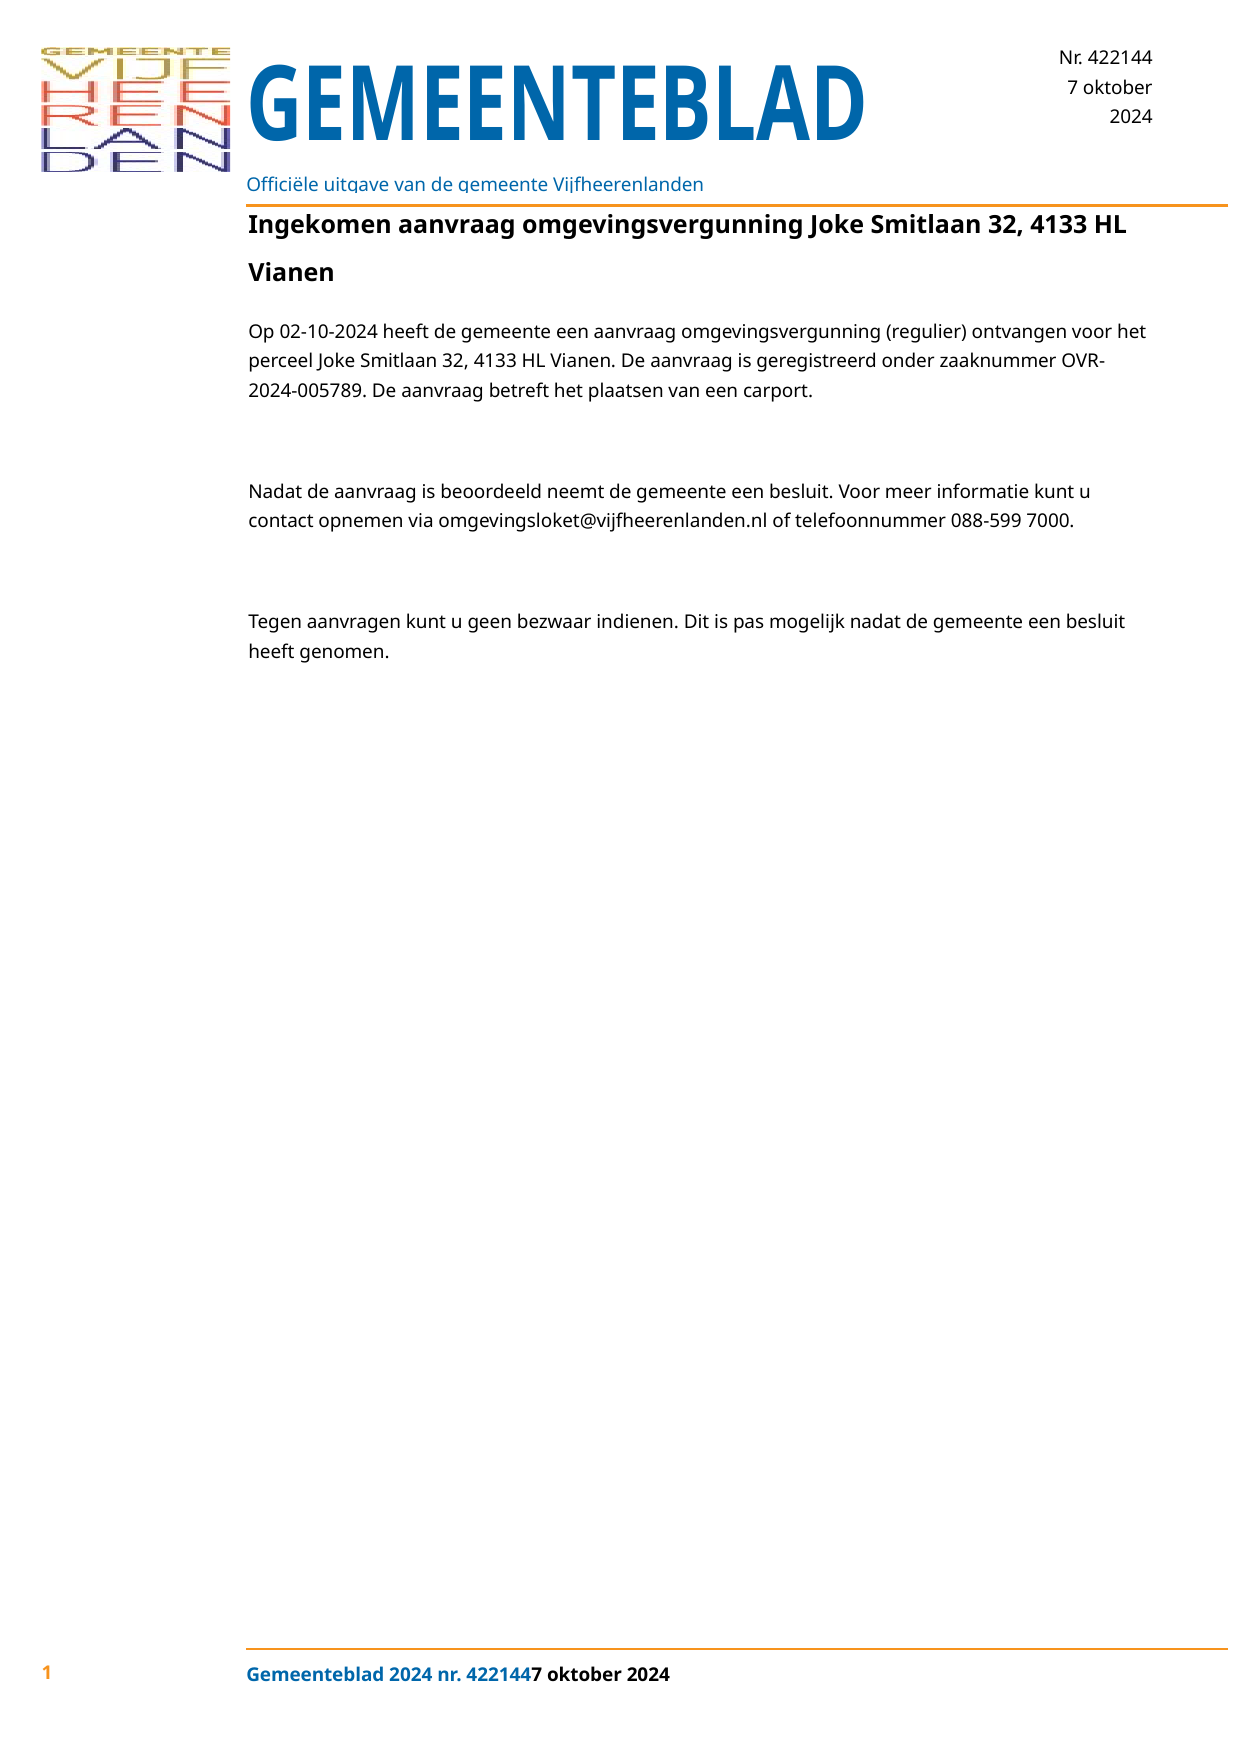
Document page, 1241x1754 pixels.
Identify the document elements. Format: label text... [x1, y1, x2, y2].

text Tegen aanvragen kunt u geen bezwaar indienen. Dit is pas mogelijk nadat de gemeente een besluit heeft genomen. [248, 608, 1152, 664]
text Op 02-10-2024 heeft de gemeente een aanvraag omgevingsvergunning (regulier) ontvangen voor het perceel Joke Smitlaan 32, 4133 HL Vianen. De aanvraag is geregistreerd onder zaaknummer OVR-2024-005789. De aanvraag betreft het plaatsen van een carport. [248, 318, 1152, 403]
picture [41, 47, 231, 172]
text Nadat de aanvraag is beoordeeld neemt de gemeente een besluit. Voor meer informatie kunt u contact opnemen via omgevingsloket@vijfheerenlanden.nl of telefoonnummer 088-599 7000. [248, 478, 1152, 533]
text Ingekomen aanvraag omgevingsvergunning Joke Smitlaan 32, 4133 HL Vianen [248, 207, 1152, 288]
